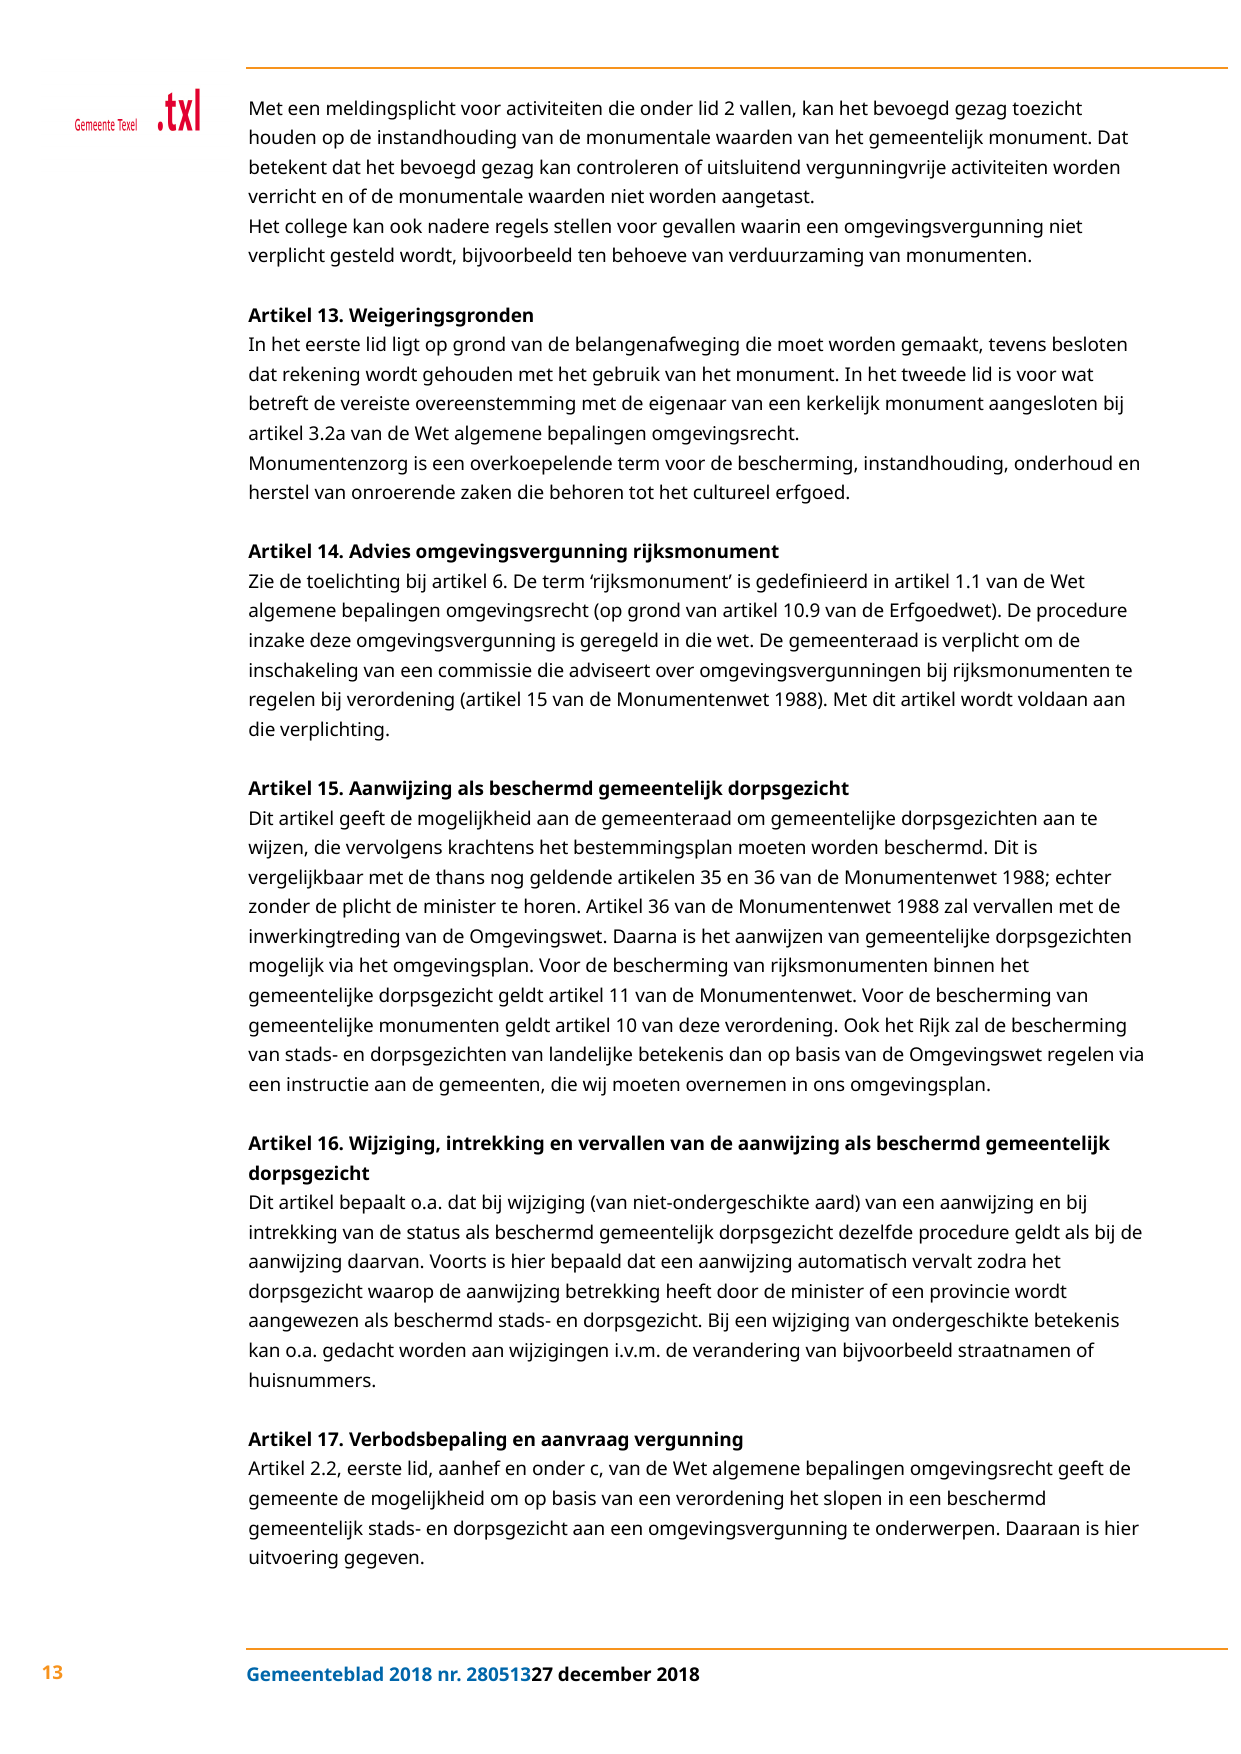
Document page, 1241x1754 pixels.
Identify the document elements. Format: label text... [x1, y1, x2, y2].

text In het eerste lid ligt op grond van de belangenafweging die moet worden gemaakt, tevens besloten dat rekening wordt gehouden met het gebruik van het monument. In het tweede lid is voor wat betreft de vereiste overeenstemming met de eigenaar van een kerkelijk monument aangesloten bij artikel 3.2a van de Wet algemene bepalingen omgevingsrecht. [248, 331, 1152, 446]
text Met een meldingsplicht voor activiteiten die onder lid 2 vallen, kan het bevoegd gezag toezicht houden op de instandhouding van de monumentale waarden van het gemeentelijk monument. Dat betekent dat het bevoegd gezag kan controleren of uitsluitend vergunningvrije activiteiten worden verricht en of de monumentale waarden niet worden aangetast. [248, 95, 1152, 209]
text Artikel 16. Wijziging, intrekking en vervallen van de aanwijzing als beschermd gemeentelijk dorpsgezicht [248, 1130, 1152, 1186]
text Het college kan ook nadere regels stellen voor gevallen waarin een omgevingsvergunning niet verplicht gesteld wordt, bijvoorbeeld ten behoeve van verduurzaming van monumenten. [248, 213, 1152, 268]
text Monumentenzorg is een overkoepelende term voor de bescherming, instandhouding, onderhoud en herstel van onroerende zaken die behoren tot het cultureel erfgoed. [248, 450, 1152, 505]
text Artikel 14. Advies omgevingsvergunning rijksmonument [248, 538, 1152, 564]
text Artikel 13. Weigeringsgronden [248, 302, 1152, 328]
text Artikel 2.2, eerste lid, aanhef en onder c, van de Wet algemene bepalingen omgevingsrecht geeft de gemeente de mogelijkheid om op basis van een verordening het slopen in een beschermd gemeentelijk stads- en dorpsgezicht aan een omgevingsvergunning te onderwerpen. Daaraan is hier uitvoering gegeven. [248, 1456, 1152, 1570]
text Dit artikel geeft de mogelijkheid aan de gemeenteraad om gemeentelijke dorpsgezichten aan te wijzen, die vervolgens krachtens het bestemmingsplan moeten worden beschermd. Dit is vergelijkbaar met de thans nog geldende artikelen 35 en 36 van de Monumentenwet 1988; echter zonder de plicht de minister te horen. Artikel 36 van de Monumentenwet 1988 zal vervallen met de inwerkingtreding van de Omgevingswet. Daarna is het aanwijzen van gemeentelijke dorpsgezichten mogelijk via het omgevingsplan. Voor de bescherming van rijksmonumenten binnen het gemeentelijke dorpsgezicht geldt artikel 11 van de Monumentenwet. Voor de bescherming van gemeentelijke monumenten geldt artikel 10 van deze verordening. Ook het Rijk zal de bescherming van stads- en dorpsgezichten van landelijke betekenis dan op basis van de Omgevingswet regelen via een instructie aan de gemeenten, die wij moeten overnemen in ons omgevingsplan. [248, 805, 1152, 1097]
text Artikel 15. Aanwijzing als beschermd gemeentelijk dorpsgezicht [248, 775, 1152, 801]
text Dit artikel bepaalt o.a. dat bij wijziging (van niet-ondergeschikte aard) van een aanwijzing en bij intrekking van de status als beschermd gemeentelijk dorpsgezicht dezelfde procedure geldt als bij de aanwijzing daarvan. Voorts is hier bepaald dat een aanwijzing automatisch vervalt zodra het dorpsgezicht waarop de aanwijzing betrekking heeft door de minister of een provincie wordt aangewezen als beschermd stads- en dorpsgezicht. Bij een wijziging van ondergeschikte betekenis kan o.a. gedacht worden aan wijzigingen i.v.m. de verandering van bijvoorbeeld straatnamen of huisnummers. [248, 1189, 1152, 1393]
text Zie de toelichting bij artikel 6. De term ‘rijksmonument’ is gedefinieerd in artikel 1.1 van de Wet algemene bepalingen omgevingsrecht (op grond van artikel 10.9 van de Erfgoedwet). De procedure inzake deze omgevingsvergunning is geregeld in die wet. De gemeenteraad is verplicht om de inschakeling van een commissie die adviseert over omgevingsvergunningen bij rijksmonumenten te regelen bij verordening (artikel 15 van de Monumentenwet 1988). Met dit artikel wordt voldaan aan die verplichting. [248, 568, 1152, 742]
picture [41, 47, 231, 172]
text Artikel 17. Verbodsbepaling en aanvraag vergunning [248, 1426, 1152, 1452]
